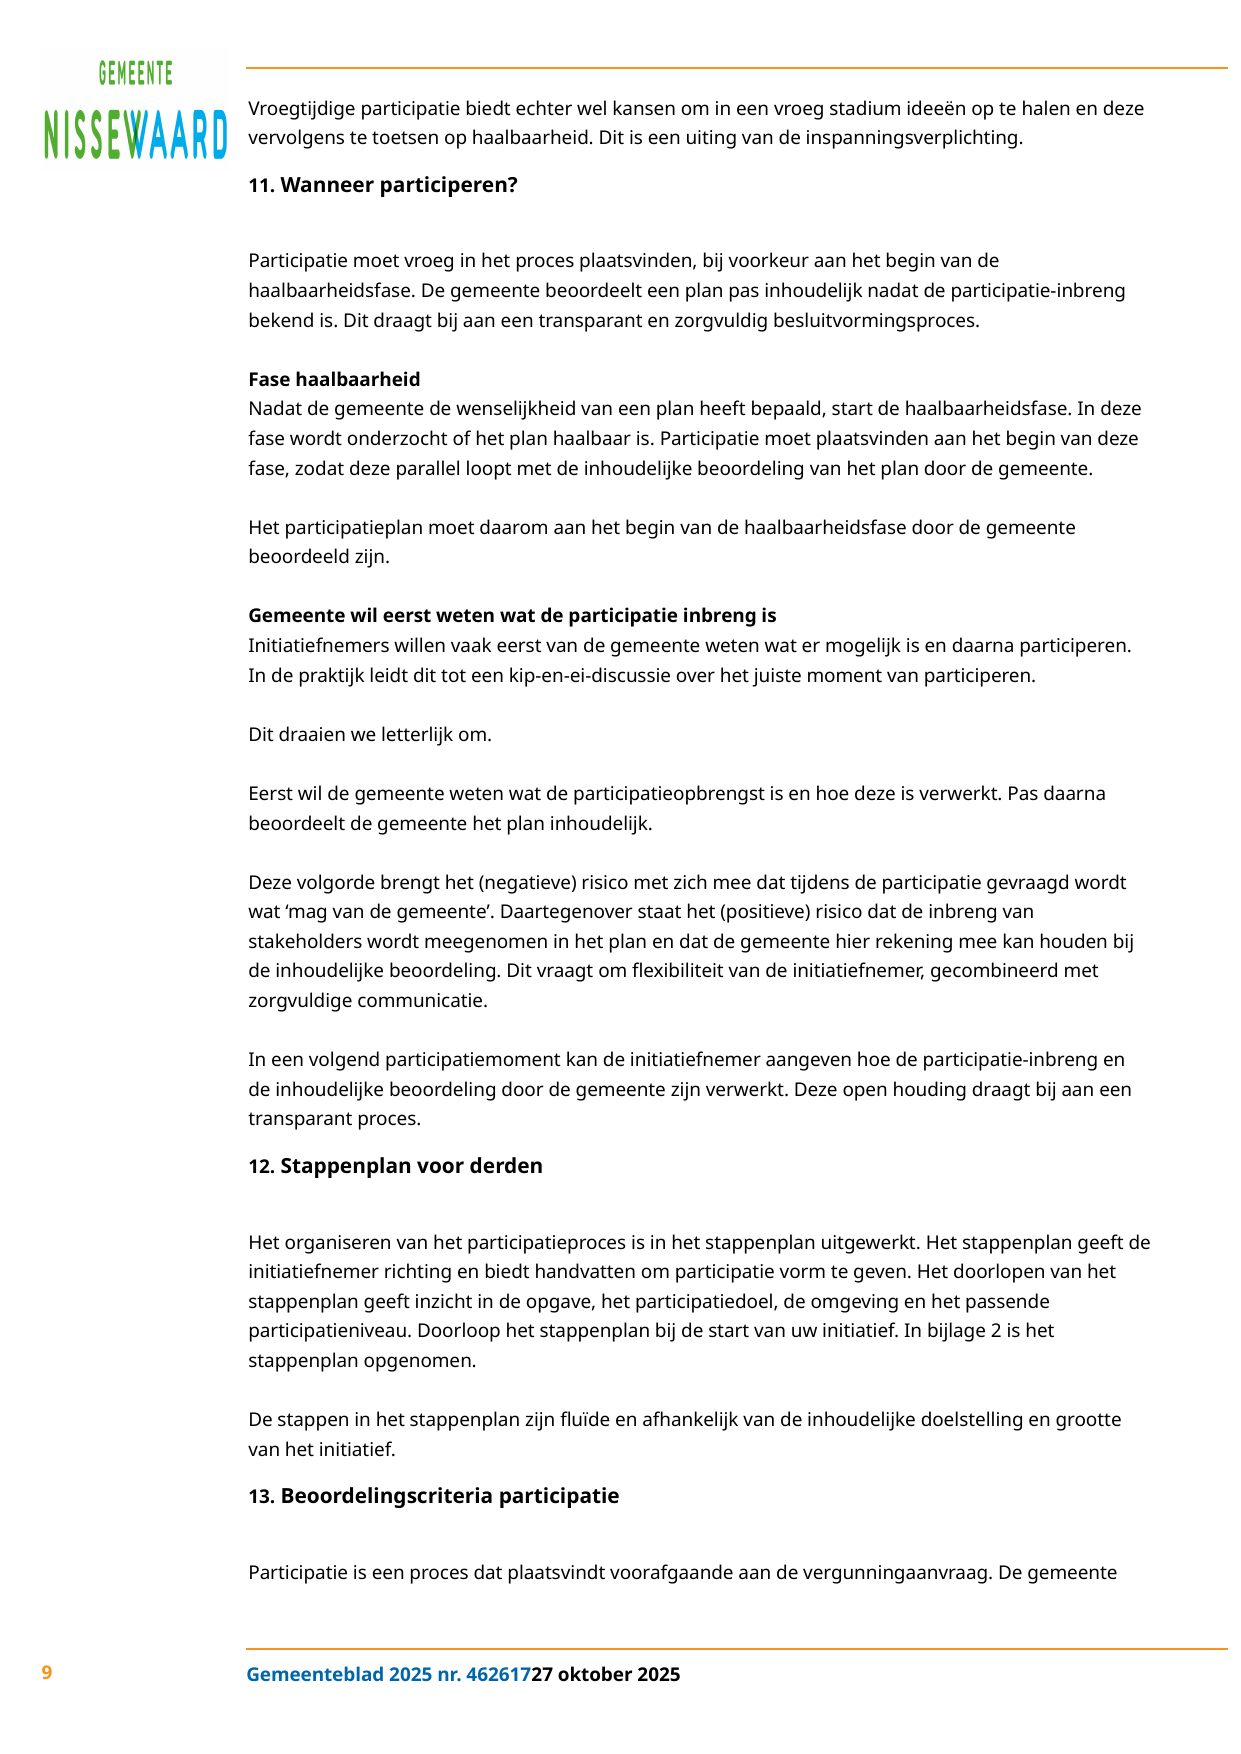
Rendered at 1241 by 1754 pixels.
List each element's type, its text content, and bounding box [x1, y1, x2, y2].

text Vroegtijdige participatie biedt echter wel kansen om in een vroeg stadium ideeën op te halen en deze vervolgens te toetsen op haalbaarheid. Dit is een uiting van de inspanningsverplichting. [248, 95, 1152, 150]
picture [41, 47, 231, 172]
text Participatie is een proces dat plaatsvindt voorafgaande aan de vergunningaanvraag. De gemeente [248, 1559, 1152, 1585]
text Initiatiefnemers willen vaak eerst van de gemeente weten wat er mogelijk is en daarna participeren. In de praktijk leidt dit tot een kip-en-ei-discussie over het juiste moment van participeren. [248, 632, 1152, 688]
text Participatie moet vroeg in het proces plaatsvinden, bij voorkeur aan het begin van de haalbaarheidsfase. De gemeente beoordeelt een plan pas inhoudelijk nadat de participatie-inbreng bekend is. Dit draagt bij aan een transparant en zorgvuldig besluitvormingsproces. [248, 248, 1152, 333]
text Het organiseren van het participatieproces is in het stappenplan uitgewerkt. Het stappenplan geeft de initiatiefnemer richting en biedt handvatten om participatie vorm te geven. Het doorlopen van het stappenplan geeft inzicht in de opgave, het participatiedoel, de omgeving en het passende participatieniveau. Doorloop het stappenplan bij de start van uw initiatief. In bijlage 2 is het stappenplan opgenomen. [248, 1229, 1152, 1373]
text In een volgend participatiemoment kan de initiatiefnemer aangeven hoe de participatie-inbreng en de inhoudelijke beoordeling door de gemeente zijn verwerkt. Deze open houding draagt bij aan een transparant proces. [248, 1046, 1152, 1131]
text Het participatieplan moet daarom aan het begin van de haalbaarheidsfase door de gemeente beoordeeld zijn. [248, 514, 1152, 569]
text Nadat de gemeente de wenselijkheid van een plan heeft bepaald, start de haalbaarheidsfase. In deze fase wordt onderzocht of het plan haalbaar is. Participatie moet plaatsvinden aan het begin van deze fase, zodat deze parallel loopt met de inhoudelijke beoordeling van het plan door de gemeente. [248, 396, 1152, 481]
text De stappen in het stappenplan zijn fluïde en afhankelijk van de inhoudelijke doelstelling en grootte van het initiatief. [248, 1406, 1152, 1462]
text Dit draaien we letterlijk om. [248, 721, 1152, 747]
text Eerst wil de gemeente weten wat de participatieopbrengst is en hoe deze is verwerkt. Pas daarna beoordeelt de gemeente het plan inhoudelijk. [248, 780, 1152, 836]
text 12. Stappenplan voor derden [248, 1151, 1152, 1180]
text Deze volgorde brengt het (negatieve) risico met zich mee dat tijdens de participatie gevraagd wordt wat ‘mag van de gemeente’. Daartegenover staat het (positieve) risico dat de inbreng van stakeholders wordt meegenomen in het plan en dat de gemeente hier rekening mee kan houden bij de inhoudelijke beoordeling. Dit vraagt om flexibiliteit van de initiatiefnemer, gecombineerd met zorgvuldige communicatie. [248, 869, 1152, 1013]
text Gemeente wil eerst weten wat de participatie inbreng is [248, 603, 1152, 628]
text Fase haalbaarheid [248, 366, 1152, 392]
text 11. Wanneer participeren? [248, 170, 1152, 198]
text 13. Beoordelingscriteria participatie [248, 1482, 1152, 1510]
